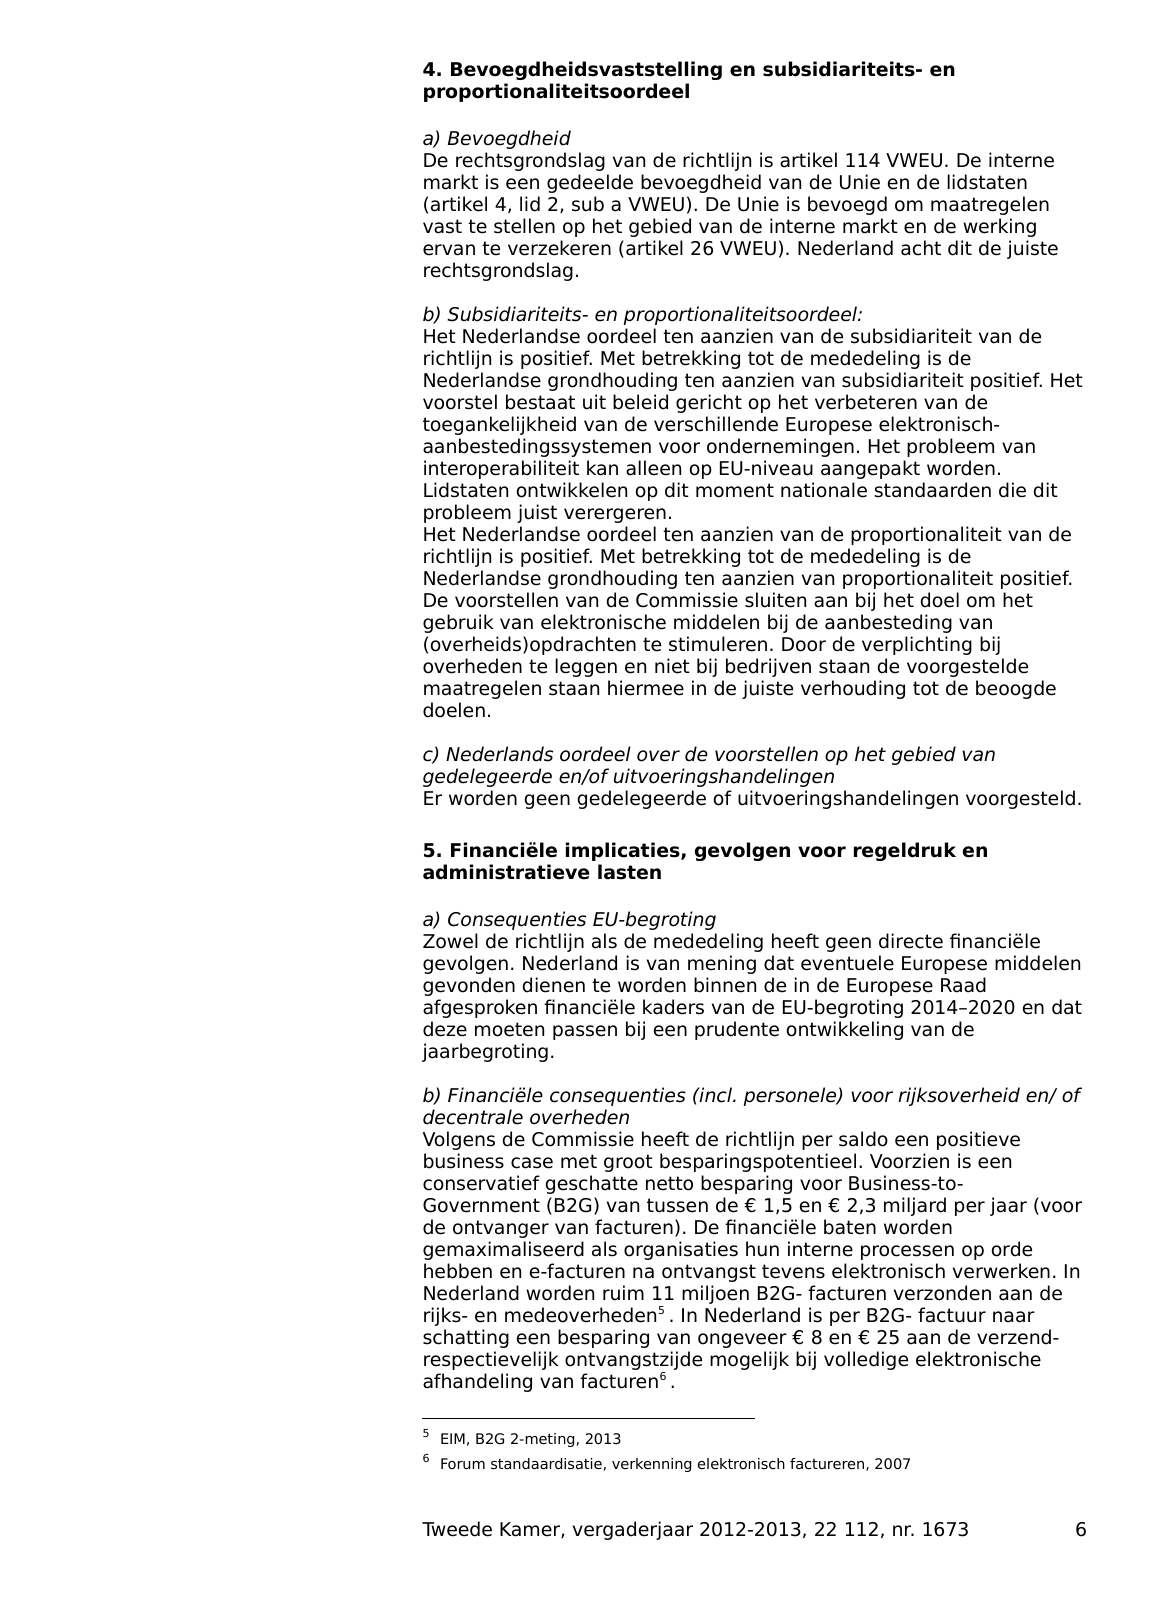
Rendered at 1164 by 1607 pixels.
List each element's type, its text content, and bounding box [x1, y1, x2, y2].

text De rechtsgrondslag van de richtlijn is artikel 114 VWEU. De interne markt is een gedeelde bevoegdheid van de Unie en de lidstaten (artikel 4, lid 2, sub a VWEU). De Unie is bevoegd om maatregelen vast te stellen op het gebied van de interne markt en de werking ervan te verzekeren (artikel 26 VWEU). Nederland acht dit de juiste rechtsgrondslag. [422, 150, 1087, 282]
text a) Consequenties EU-begroting [422, 909, 1087, 931]
text Volgens de Commissie heeft de richtlijn per saldo een positieve business case met groot besparingspotentieel. Voorzien is een conservatief geschatte netto besparing voor Business-to- Government (B2G) van tussen de € 1,5 en € 2,3 miljard per jaar (voor de ontvanger van facturen). De financiële baten worden gemaximaliseerd als organisaties hun interne processen op orde hebben en e-facturen na ontvangst tevens elektronisch verwerken. In Nederland worden ruim 11 miljoen B2G- facturen verzonden aan de rijks- en medeoverheden. In Nederland is per B2G- factuur naar schatting een besparing van ongeveer € 8 en € 25 aan de verzend- respectievelijk ontvangstzijde mogelijk bij volledige elektronische afhandeling van facturen. [422, 1129, 1087, 1392]
subtitle 4. Bevoegdheidsvaststelling en subsidiariteits- en proportionaliteitsoordeel [422, 59, 1087, 103]
text b) Financiële consequenties (incl. personele) voor rijksoverheid en/ of decentrale overheden [422, 1085, 1087, 1129]
text a) Bevoegdheid [422, 128, 1087, 150]
text Het Nederlandse oordeel ten aanzien van de subsidiariteit van de richtlijn is positief. Met betrekking tot de mededeling is de Nederlandse grondhouding ten aanzien van subsidiariteit positief. Het voorstel bestaat uit beleid gericht op het verbeteren van de toegankelijkheid van de verschillende Europese elektronisch-aanbestedingssystemen voor ondernemingen. Het probleem van interoperabiliteit kan alleen op EU-niveau aangepakt worden. Lidstaten ontwikkelen op dit moment nationale standaarden die dit probleem juist verergeren. [422, 326, 1087, 524]
text EIM, B2G 2-meting, 2013 [422, 1427, 1087, 1449]
text b) Subsidiariteits- en proportionaliteitsoordeel: [422, 304, 1087, 326]
text Forum standaardisatie, verkenning elektronisch factureren, 2007 [422, 1452, 1087, 1474]
text c) Nederlands oordeel over de voorstellen op het gebied van gedelegeerde en/of uitvoeringshandelingen [422, 744, 1087, 788]
text Er worden geen gedelegeerde of uitvoeringshandelingen voorgesteld. [422, 788, 1087, 810]
subtitle 5. Financiële implicaties, gevolgen voor regeldruk en administratieve lasten [422, 840, 1087, 884]
text Het Nederlandse oordeel ten aanzien van de proportionaliteit van de richtlijn is positief. Met betrekking tot de mededeling is de Nederlandse grondhouding ten aanzien van proportionaliteit positief. De voorstellen van de Commissie sluiten aan bij het doel om het gebruik van elektronische middelen bij de aanbesteding van (overheids)opdrachten te stimuleren. Door de verplichting bij overheden te leggen en niet bij bedrijven staan de voorgestelde maatregelen staan hiermee in de juiste verhouding tot de beoogde doelen. [422, 524, 1087, 722]
text Zowel de richtlijn als de mededeling heeft geen directe financiële gevolgen. Nederland is van mening dat eventuele Europese middelen gevonden dienen te worden binnen de in de Europese Raad afgesproken financiële kaders van de EU-begroting 2014–2020 en dat deze moeten passen bij een prudente ontwikkeling van de jaarbegroting. [422, 931, 1087, 1063]
